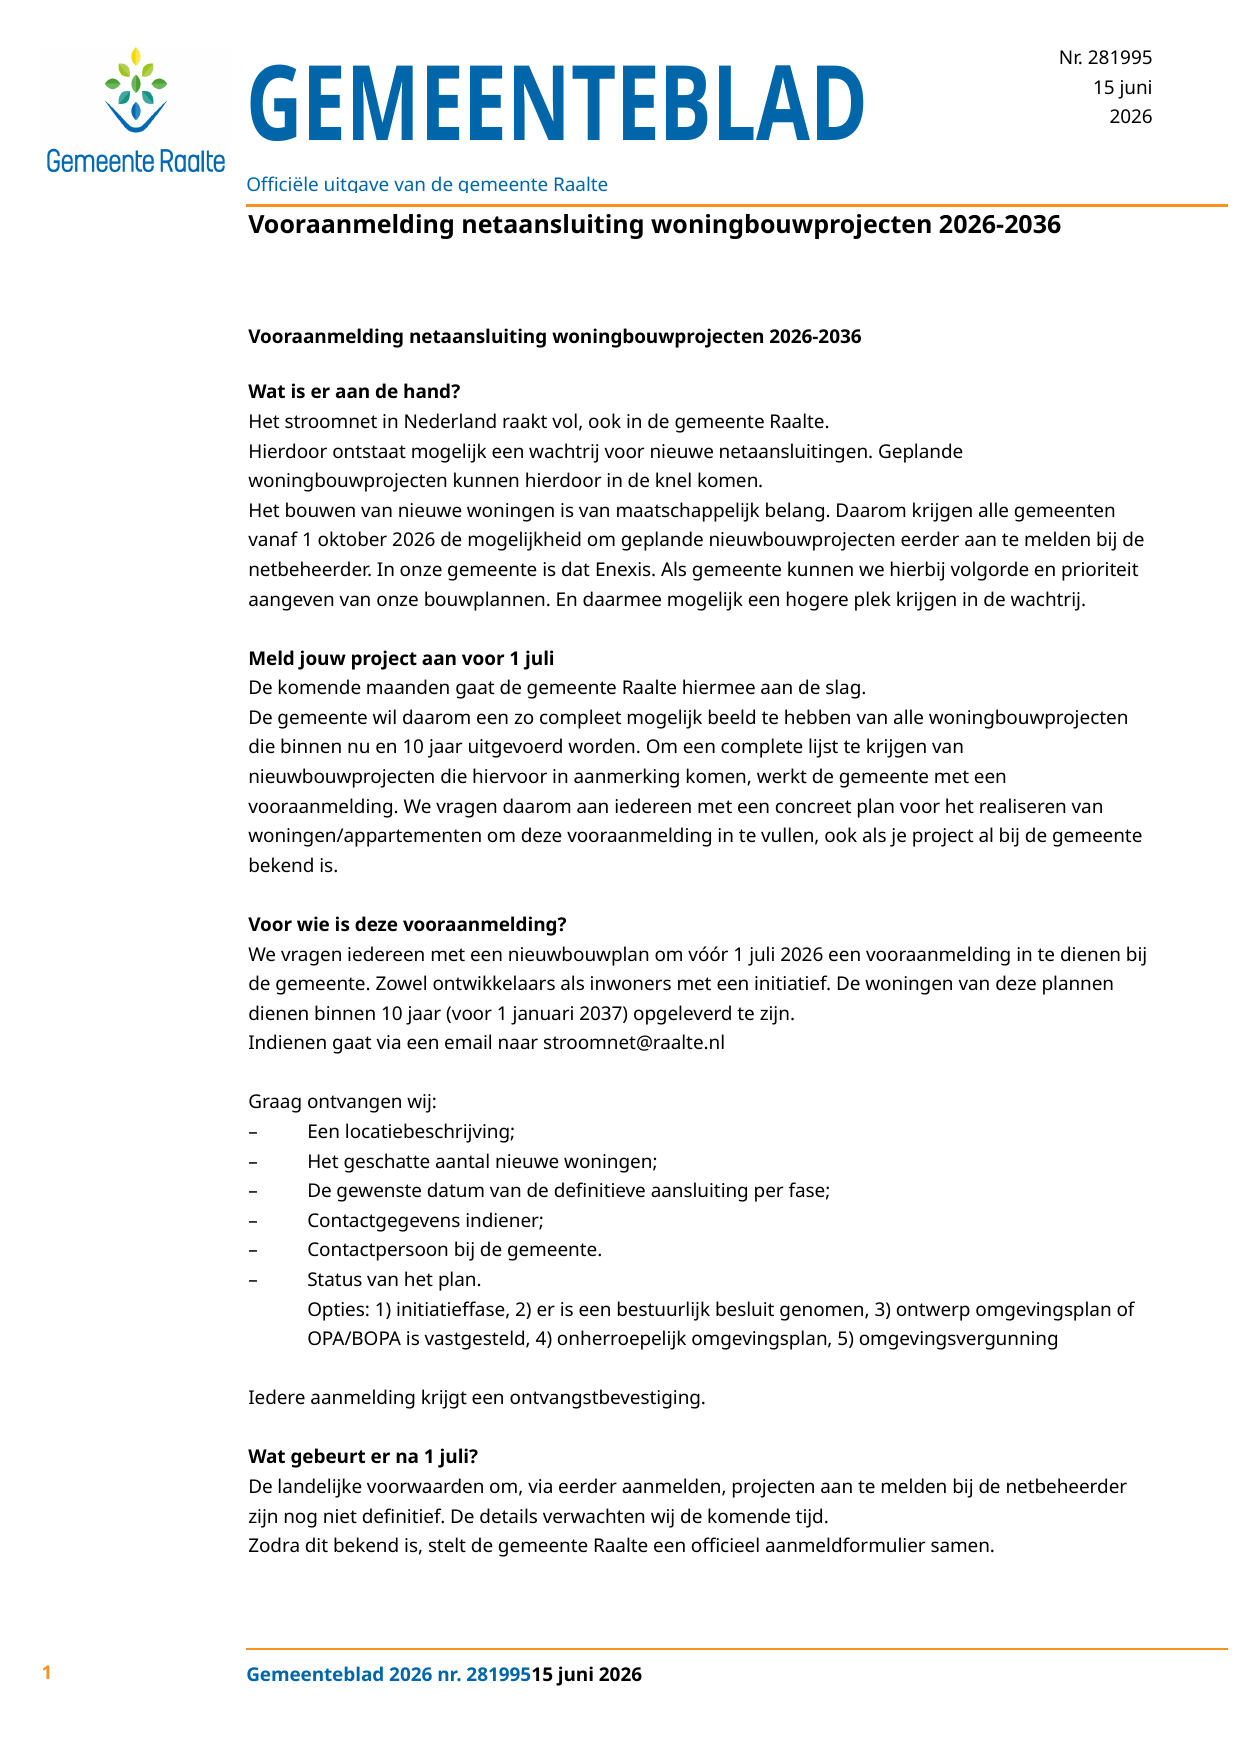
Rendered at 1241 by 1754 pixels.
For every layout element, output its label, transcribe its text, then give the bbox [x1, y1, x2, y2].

text Indienen gaat via een email naar stroomnet@raalte.nl [248, 1029, 1152, 1055]
list Een locatiebeschrijving; [248, 1118, 1152, 1144]
text Zodra dit bekend is, stelt de gemeente Raalte een officieel aanmeldformulier samen. [248, 1532, 1152, 1558]
list Contactgegevens indiener; [248, 1207, 1152, 1233]
text Het stroomnet in Nederland raakt vol, ook in de gemeente Raalte. [248, 408, 1152, 434]
text Het bouwen van nieuwe woningen is van maatschappelijk belang. Daarom krijgen alle gemeenten vanaf 1 oktober 2026 de mogelijkheid om geplande nieuwbouwprojecten eerder aan te melden bij de netbeheerder. In onze gemeente is dat Enexis. Als gemeente kunnen we hierbij volgorde en prioriteit aangeven van onze bouwplannen. En daarmee mogelijk een hogere plek krijgen in de wachtrij. [248, 497, 1152, 612]
text Vooraanmelding netaansluiting woningbouwprojecten 2026-2036 [248, 207, 1152, 241]
list Status van het plan. [248, 1266, 1152, 1292]
text Hierdoor ontstaat mogelijk een wachtrij voor nieuwe netaansluitingen. Geplande woningbouwprojecten kunnen hierdoor in de knel komen. [248, 438, 1152, 493]
picture [41, 47, 231, 172]
list Contactpersoon bij de gemeente. [248, 1237, 1152, 1262]
list De gewenste datum van de definitieve aansluiting per fase; [248, 1177, 1152, 1203]
text We vragen iedereen met een nieuwbouwplan om vóór 1 juli 2026 een vooraanmelding in te dienen bij de gemeente. Zowel ontwikkelaars als inwoners met een initiatief. De woningen van deze plannen dienen binnen 10 jaar (voor 1 januari 2037) opgeleverd te zijn. [248, 941, 1152, 1026]
text Graag ontvangen wij: [248, 1089, 1152, 1114]
text Iedere aanmelding krijgt een ontvangstbevestiging. [248, 1384, 1152, 1410]
text De gemeente wil daarom een zo compleet mogelijk beeld te hebben van alle woningbouwprojecten die binnen nu en 10 jaar uitgevoerd worden. Om een complete lijst te krijgen van nieuwbouwprojecten die hiervoor in aanmerking komen, werkt de gemeente met een vooraanmelding. We vragen daarom aan iedereen met een concreet plan voor het realiseren van woningen/appartementen om deze vooraanmelding in te vullen, ook als je project al bij de gemeente bekend is. [248, 704, 1152, 878]
text De komende maanden gaat de gemeente Raalte hiermee aan de slag. [248, 674, 1152, 700]
list Opties: 1) initiatieffase, 2) er is een bestuurlijk besluit genomen, 3) ontwerp omgevingsplan of OPA/BOPA is vastgesteld, 4) onherroepelijk omgevingsplan, 5) omgevingsvergunning [248, 1296, 1152, 1351]
text Meld jouw project aan voor 1 juli [248, 645, 1152, 671]
text De landelijke voorwaarden om, via eerder aanmelden, projecten aan te melden bij de netbeheerder zijn nog niet definitief. De details verwachten wij de komende tijd. [248, 1473, 1152, 1529]
text Voor wie is deze vooraanmelding? [248, 911, 1152, 937]
text Vooraanmelding netaansluiting woningbouwprojecten 2026-2036 [248, 321, 1152, 349]
text Wat is er aan de hand? [248, 379, 1152, 404]
list Het geschatte aantal nieuwe woningen; [248, 1148, 1152, 1174]
text Wat gebeurt er na 1 juli? [248, 1444, 1152, 1469]
